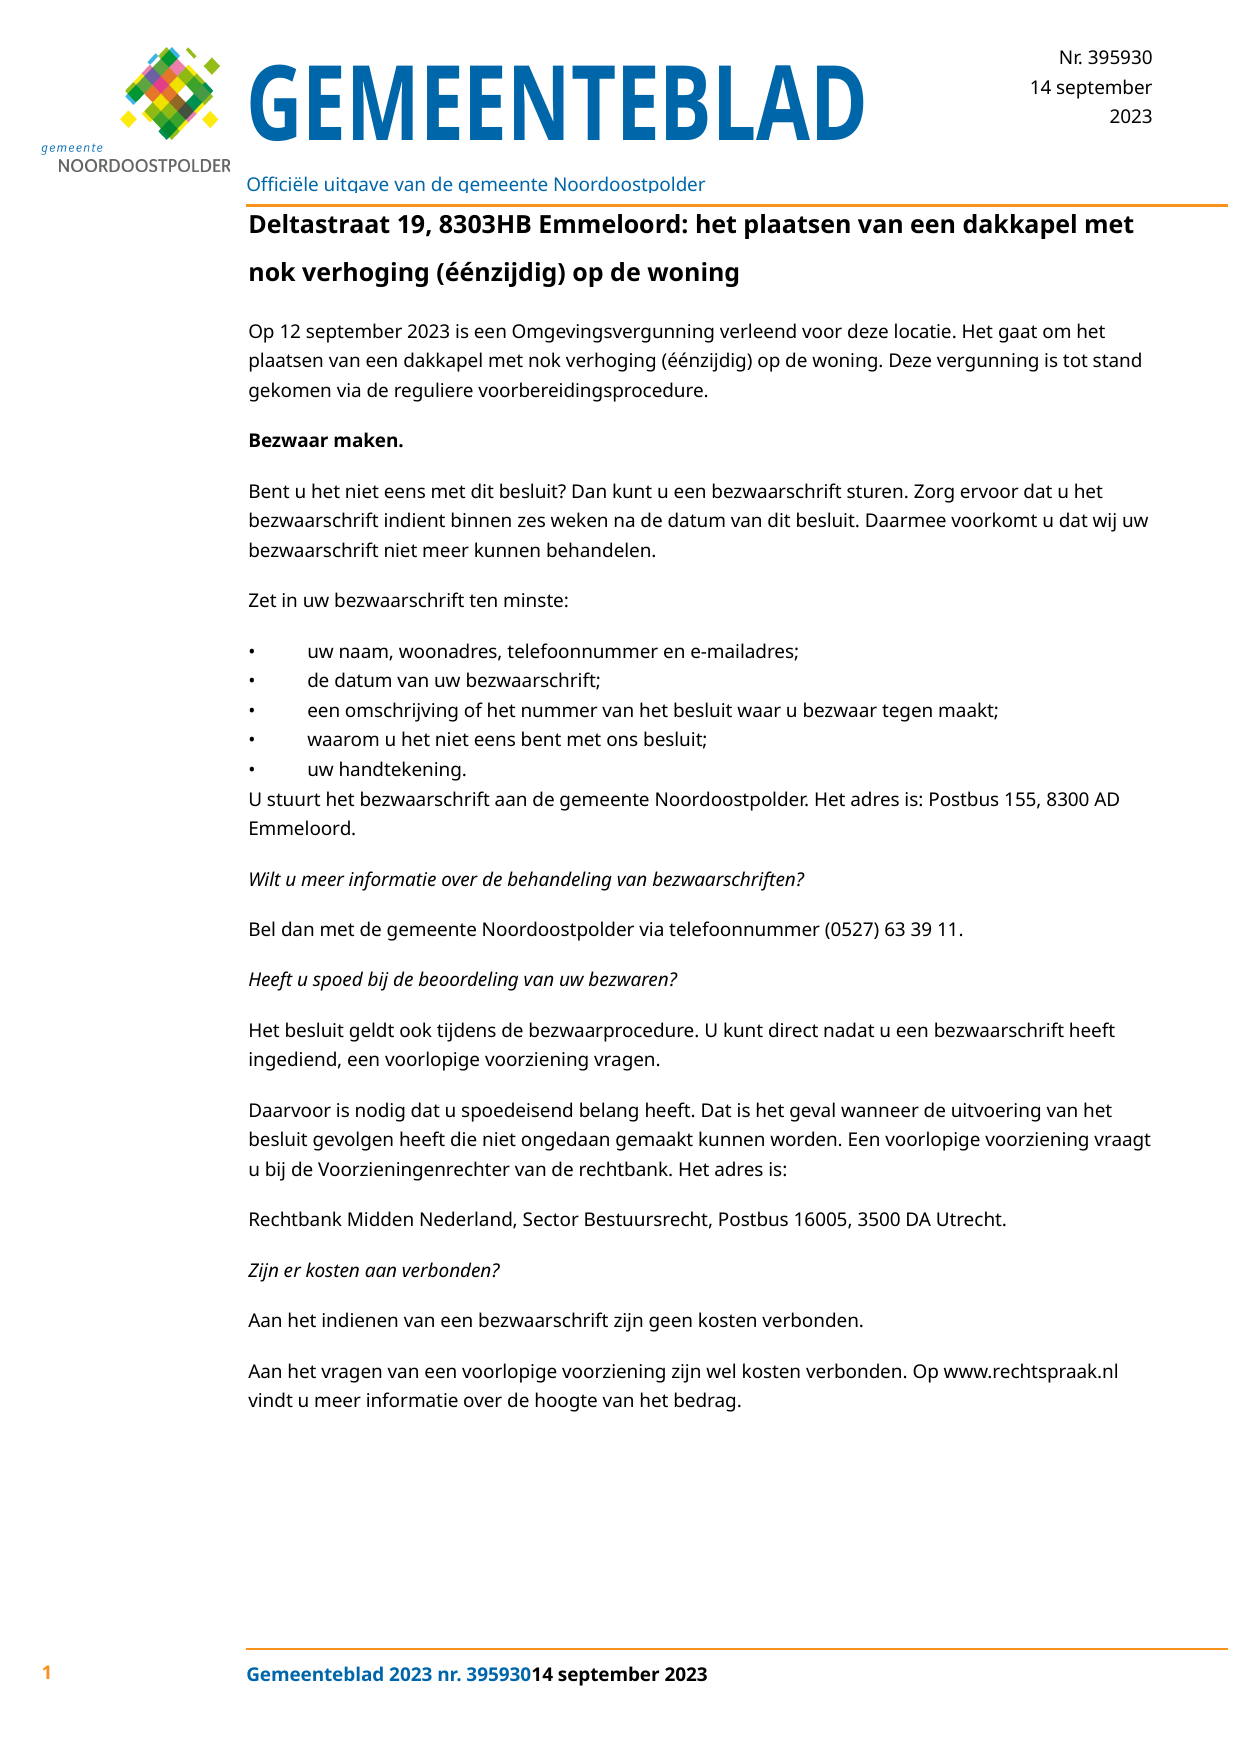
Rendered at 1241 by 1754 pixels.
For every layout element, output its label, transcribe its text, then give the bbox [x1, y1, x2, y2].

text Aan het indienen van een bezwaarschrift zijn geen kosten verbonden. [248, 1307, 1152, 1333]
text Bel dan met de gemeente Noordoostpolder via telefoonnummer (0527) 63 39 11. [248, 916, 1152, 942]
list waarom u het niet eens bent met ons besluit; [248, 727, 1152, 752]
text U stuurt het bezwaarschrift aan de gemeente Noordoostpolder. Het adres is: Postbus 155, 8300 AD Emmeloord. [248, 786, 1152, 841]
text Deltastraat 19, 8303HB Emmeloord: het plaatsen van een dakkapel met nok verhoging (éénzijdig) op de woning [248, 207, 1152, 288]
picture [41, 47, 231, 172]
list de datum van uw bezwaarschrift; [248, 667, 1152, 693]
list een omschrijving of het nummer van het besluit waar u bezwaar tegen maakt; [248, 697, 1152, 723]
text Bezwaar maken. [248, 427, 1152, 453]
text Aan het vragen van een voorlopige voorziening zijn wel kosten verbonden. Op www.rechtspraak.nl vindt u meer informatie over de hoogte van het bedrag. [248, 1358, 1152, 1413]
list uw handtekening. [248, 756, 1152, 782]
text Daarvoor is nodig dat u spoedeisend belang heeft. Dat is het geval wanneer de uitvoering van het besluit gevolgen heeft die niet ongedaan gemaakt kunnen worden. Een voorlopige voorziening vraagt u bij de Voorzieningenrechter van de rechtbank. Het adres is: [248, 1097, 1152, 1182]
text Bent u het niet eens met dit besluit? Dan kunt u een bezwaarschrift sturen. Zorg ervoor dat u het bezwaarschrift indient binnen zes weken na de datum van dit besluit. Daarmee voorkomt u dat wij uw bezwaarschrift niet meer kunnen behandelen. [248, 478, 1152, 563]
text Op 12 september 2023 is een Omgevingsvergunning verleend voor deze locatie. Het gaat om het plaatsen van een dakkapel met nok verhoging (éénzijdig) op de woning. Deze vergunning is tot stand gekomen via de reguliere voorbereidingsprocedure. [248, 318, 1152, 403]
text Zijn er kosten aan verbonden? [248, 1257, 1152, 1283]
text Rechtbank Midden Nederland, Sector Bestuursrecht, Postbus 16005, 3500 DA Utrecht. [248, 1207, 1152, 1232]
list uw naam, woonadres, telefoonnummer en e-mailadres; [248, 638, 1152, 664]
text Wilt u meer informatie over de behandeling van bezwaarschriften? [248, 866, 1152, 892]
text Zet in uw bezwaarschrift ten minste: [248, 587, 1152, 613]
text Het besluit geldt ook tijdens de bezwaarprocedure. U kunt direct nadat u een bezwaarschrift heeft ingediend, een voorlopige voorziening vragen. [248, 1017, 1152, 1072]
text Heeft u spoed bij de beoordeling van uw bezwaren? [248, 967, 1152, 992]
